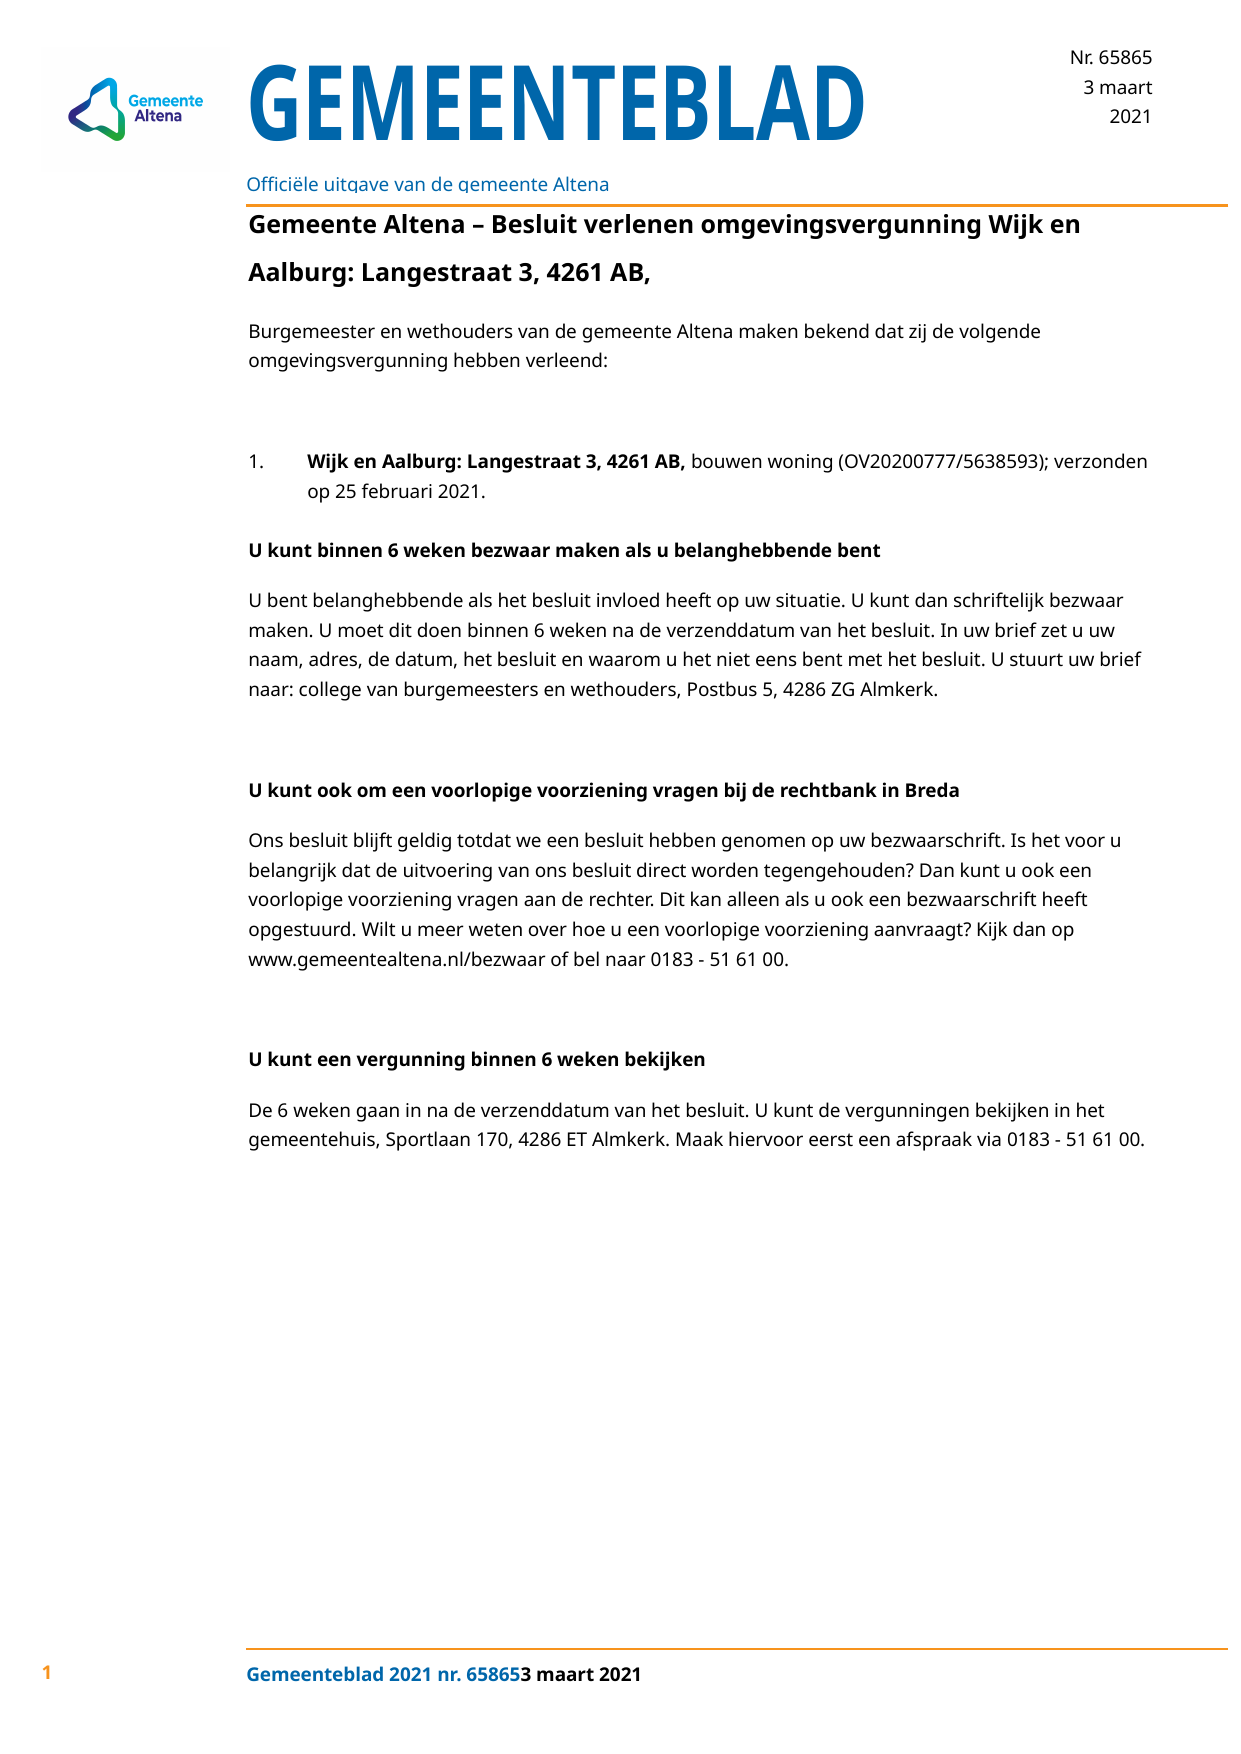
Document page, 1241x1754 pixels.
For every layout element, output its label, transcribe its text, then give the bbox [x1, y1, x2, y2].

text Burgemeester en wethouders van de gemeente Altena maken bekend dat zij de volgende omgevingsvergunning hebben verleend: [248, 318, 1152, 373]
text U kunt een vergunning binnen 6 weken bekijken [248, 1047, 1152, 1072]
text Ons besluit blijft geldig totdat we een besluit hebben genomen op uw bezwaarschrift. Is het voor u belangrijk dat de uitvoering van ons besluit direct worden tegengehouden? Dan kunt u ook een voorlopige voorziening vragen aan de rechter. Dit kan alleen als u ook een bezwaarschrift heeft opgestuurd. Wilt u meer weten over hoe u een voorlopige voorziening aanvraagt? Kijk dan op www.gemeentealtena.nl/bezwaar of bel naar 0183 - 51 61 00. [248, 827, 1152, 972]
text U kunt ook om een voorlopige voorziening vragen bij de rechtbank in Breda [248, 777, 1152, 803]
text U kunt binnen 6 weken bezwaar maken als u belanghebbende bent [248, 537, 1152, 563]
text U bent belanghebbende als het besluit invloed heeft op uw situatie. U kunt dan schriftelijk bezwaar maken. U moet dit doen binnen 6 weken na de verzenddatum van het besluit. In uw brief zet u uw naam, adres, de datum, het besluit en waarom u het niet eens bent met het besluit. U stuurt uw brief naar: college van burgemeesters en wethouders, Postbus 5, 4286 ZG Almkerk. [248, 587, 1152, 702]
list Wijk en Aalburg: Langestraat 3, 4261 AB, bouwen woning (OV20200777/5638593); verzonden op 25 februari 2021. [248, 448, 1152, 504]
text De 6 weken gaan in na de verzenddatum van het besluit. U kunt de vergunningen bekijken in het gemeentehuis, Sportlaan 170, 4286 ET Almkerk. Maak hiervoor eerst een afspraak via 0183 - 51 61 00. [248, 1097, 1152, 1152]
picture [41, 47, 231, 172]
text Gemeente Altena – Besluit verlenen omgevingsvergunning Wijk en Aalburg: Langestraat 3, 4261 AB, [248, 207, 1152, 288]
